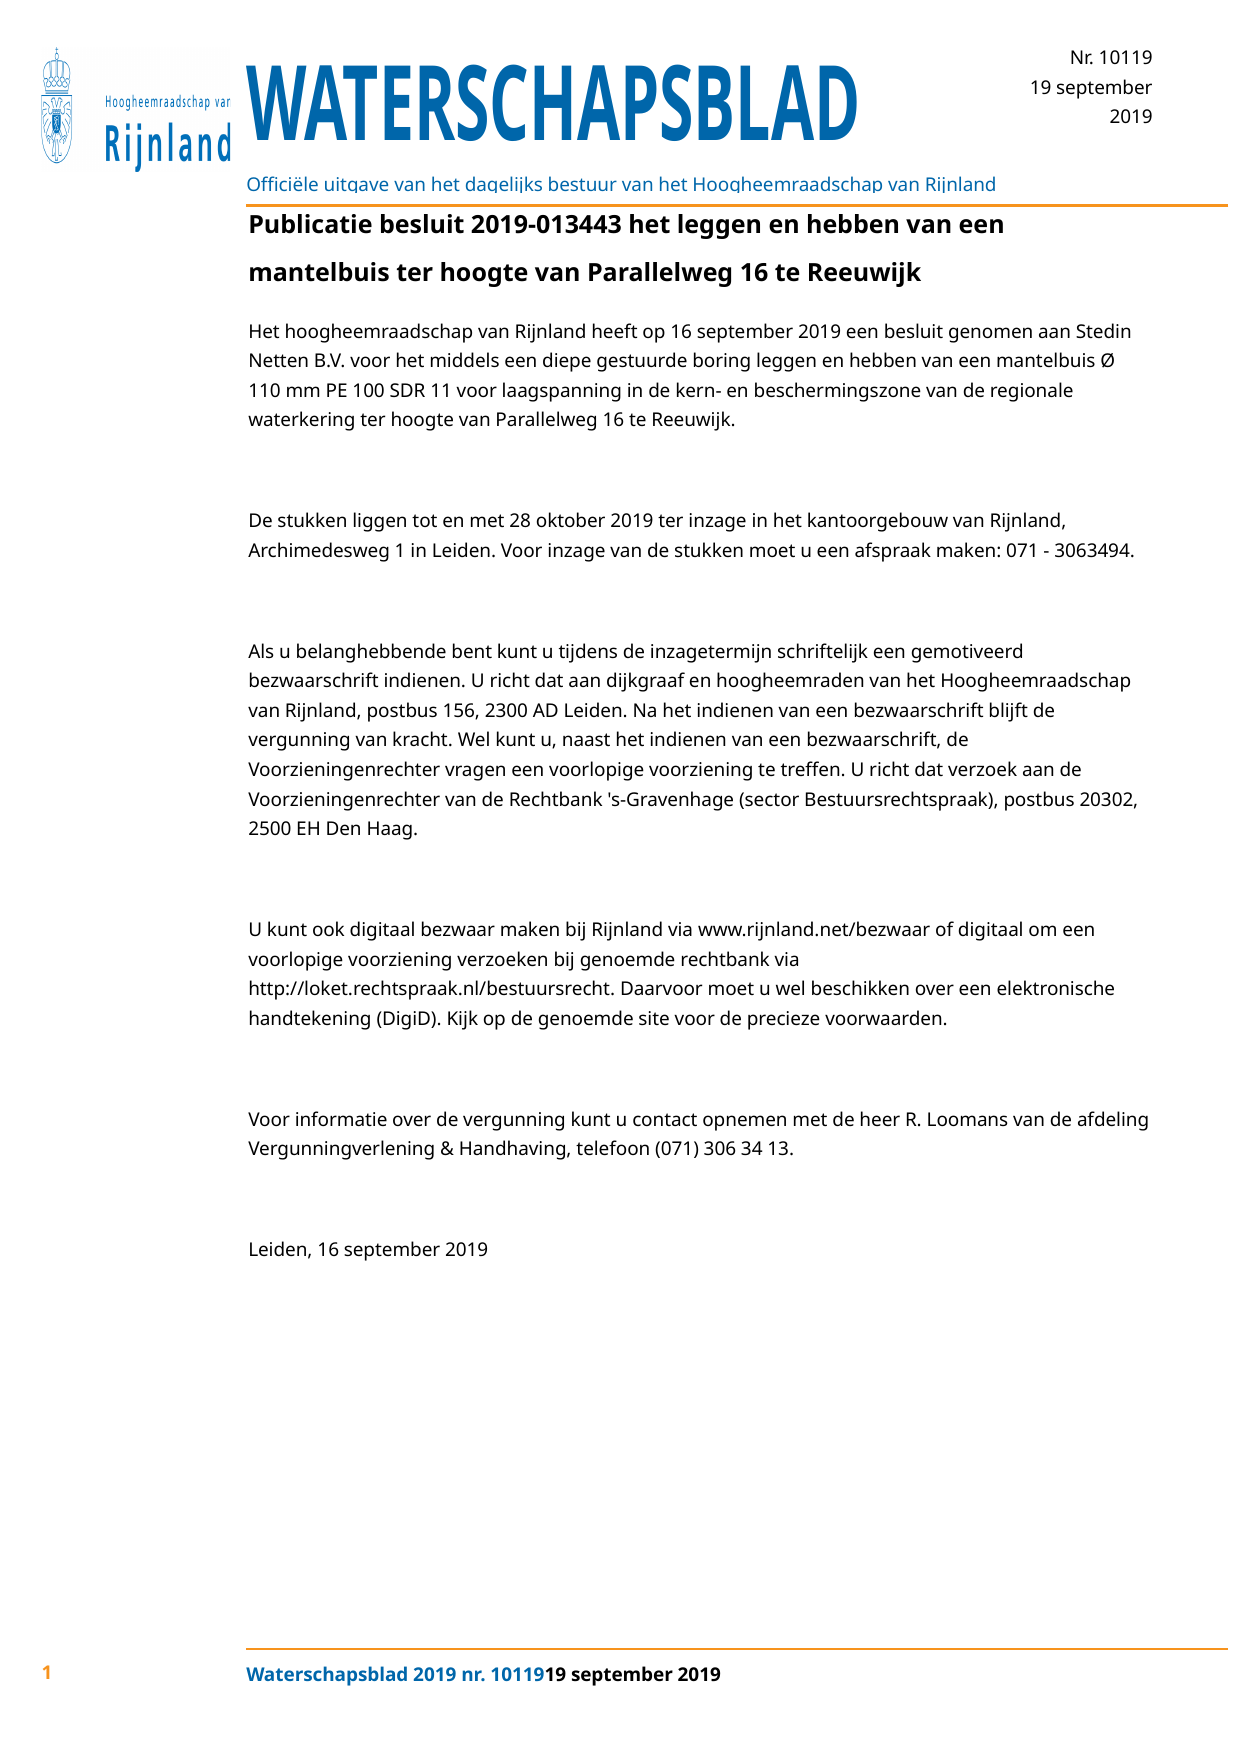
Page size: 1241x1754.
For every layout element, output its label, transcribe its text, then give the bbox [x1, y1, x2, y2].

text De stukken liggen tot en met 28 oktober 2019 ter inzage in het kantoorgebouw van Rijnland, Archimedesweg 1 in Leiden. Voor inzage van de stukken moet u een afspraak maken: 071 - 3063494. [248, 507, 1152, 563]
text Leiden, 16 september 2019 [248, 1236, 1152, 1262]
text Het hoogheemraadschap van Rijnland heeft op 16 september 2019 een besluit genomen aan Stedin Netten B.V. voor het middels een diepe gestuurde boring leggen en hebben van een mantelbuis Ø 110 mm PE 100 SDR 11 voor laagspanning in de kern- en beschermingszone van de regionale waterkering ter hoogte van Parallelweg 16 te Reeuwijk. [248, 318, 1152, 432]
text U kunt ook digitaal bezwaar maken bij Rijnland via www.rijnland.net/bezwaar of digitaal om een voorlopige voorziening verzoeken bij genoemde rechtbank via http://loket.rechtspraak.nl/bestuursrecht. Daarvoor moet u wel beschikken over een elektronische handtekening (DigiD). Kijk op de genoemde site voor de precieze voorwaarden. [248, 916, 1152, 1031]
text Als u belanghebbende bent kunt u tijdens de inzagetermijn schriftelijk een gemotiveerd bezwaarschrift indienen. U richt dat aan dijkgraaf en hoogheemraden van het Hoogheemraadschap van Rijnland, postbus 156, 2300 AD Leiden. Na het indienen van een bezwaarschrift blijft de vergunning van kracht. Wel kunt u, naast het indienen van een bezwaarschrift, de Voorzieningenrechter vragen een voorlopige voorziening te treffen. U richt dat verzoek aan de Voorzieningenrechter van de Rechtbank 's-Gravenhage (sector Bestuursrechtspraak), postbus 20302, 2500 EH Den Haag. [248, 638, 1152, 841]
picture [41, 47, 231, 172]
text Publicatie besluit 2019-013443 het leggen en hebben van een mantelbuis ter hoogte van Parallelweg 16 te Reeuwijk [248, 207, 1152, 288]
text Voor informatie over de vergunning kunt u contact opnemen met de heer R. Loomans van de afdeling Vergunningverlening & Handhaving, telefoon (071) 306 34 13. [248, 1106, 1152, 1161]
